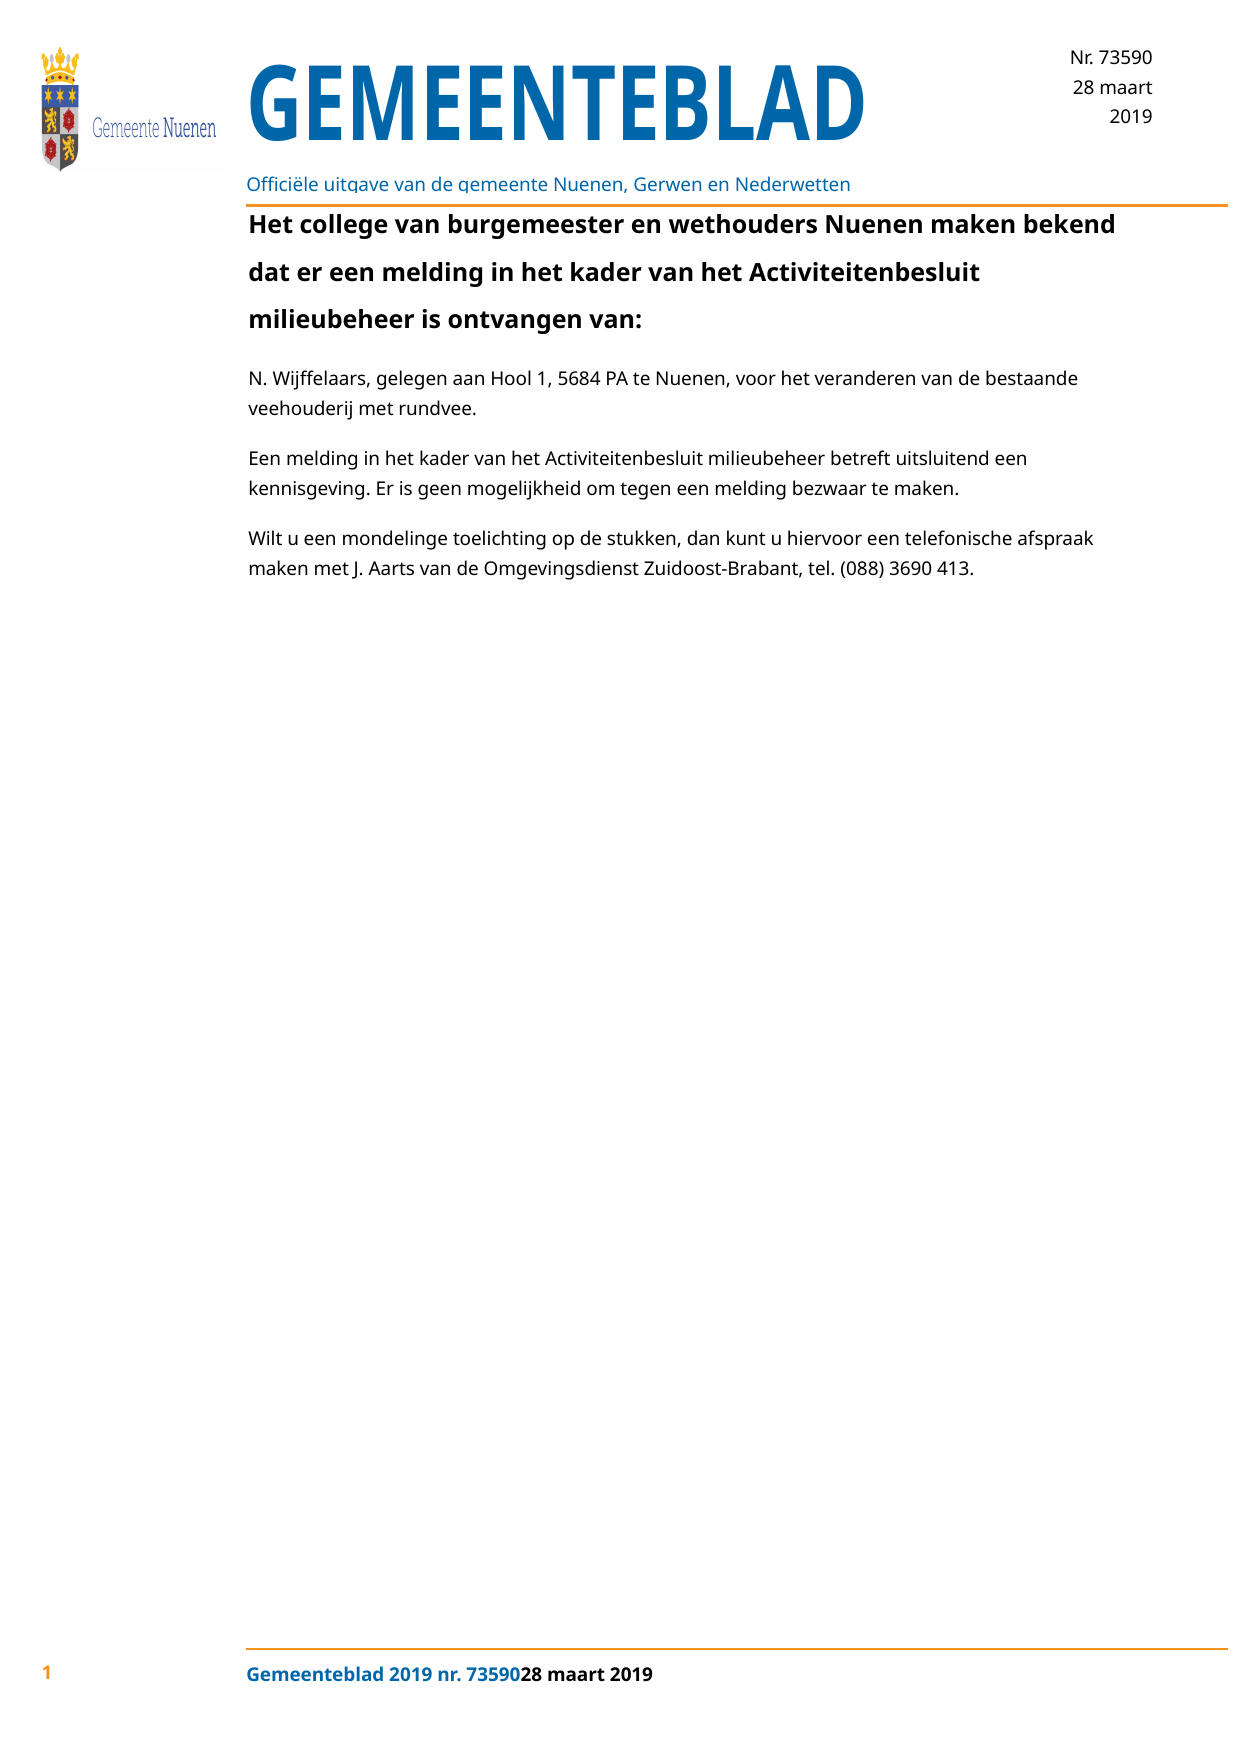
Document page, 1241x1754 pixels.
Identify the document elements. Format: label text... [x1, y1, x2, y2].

text Het college van burgemeester en wethouders Nuenen maken bekend dat er een melding in het kader van het Activiteitenbesluit milieubeheer is ontvangen van: [248, 207, 1152, 336]
text N. Wijffelaars, gelegen aan Hool 1, 5684 PA te Nuenen, voor het veranderen van de bestaande veehouderij met rundvee. [248, 366, 1152, 421]
text Wilt u een mondelinge toelichting op de stukken, dan kunt u hiervoor een telefonische afspraak maken met J. Aarts van de Omgevingsdienst Zuidoost-Brabant, tel. (088) 3690 413. [248, 526, 1152, 581]
text Een melding in het kader van het Activiteitenbesluit milieubeheer betreft uitsluitend een kennisgeving. Er is geen mogelijkheid om tegen een melding bezwaar te maken. [248, 446, 1152, 501]
picture [41, 47, 231, 172]
